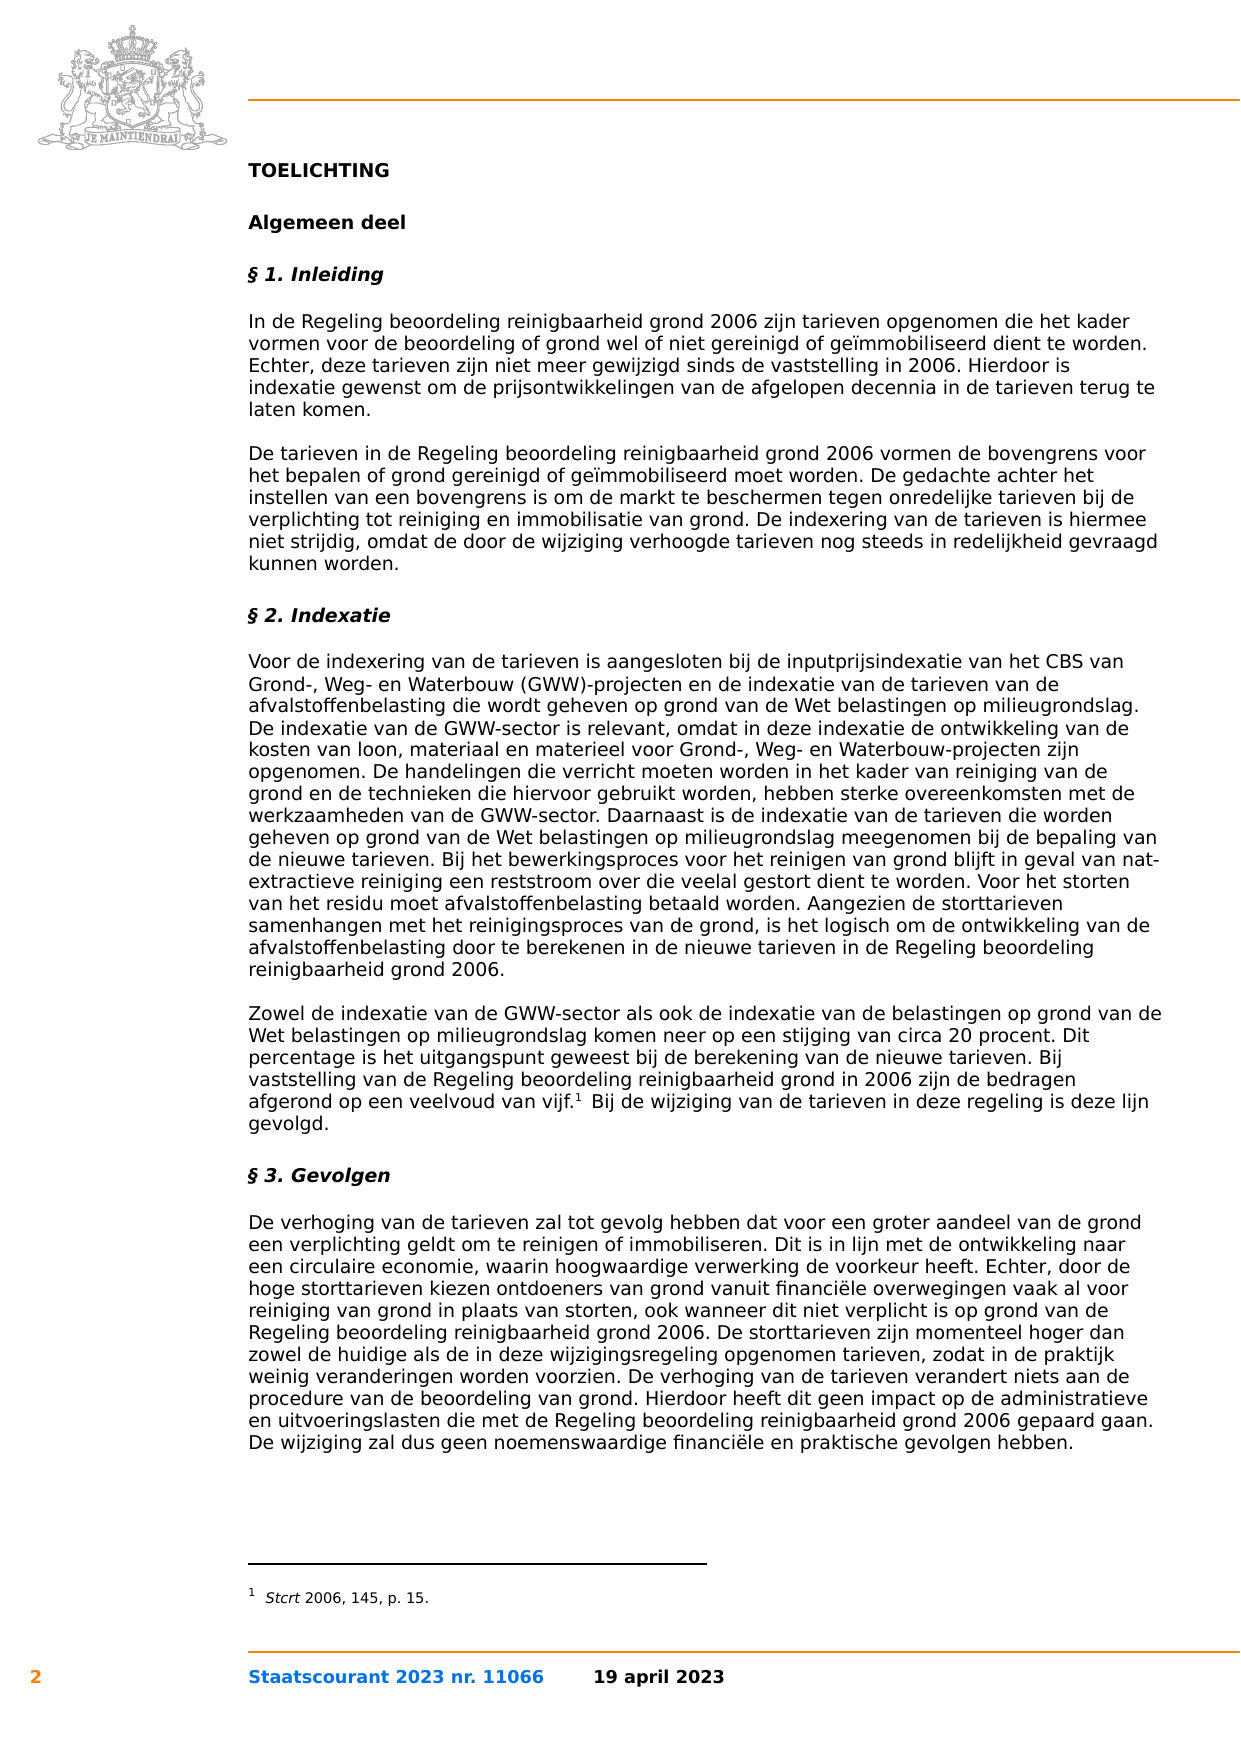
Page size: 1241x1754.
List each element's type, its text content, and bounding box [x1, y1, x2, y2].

text In de Regeling beoordeling reinigbaarheid grond 2006 zijn tarieven opgenomen die het kader vormen voor de beoordeling of grond wel of niet gereinigd of geïmmobiliseerd dient te worden. Echter, deze tarieven zijn niet meer gewijzigd sinds de vaststelling in 2006. Hierdoor is indexatie gewenst om de prijsontwikkelingen van de afgelopen decennia in de tarieven terug te laten komen. [248, 311, 1163, 421]
text Voor de indexering van de tarieven is aangesloten bij de inputprijsindexatie van het CBS van Grond-, Weg- en Waterbouw (GWW)-projecten en de indexatie van de tarieven van de afvalstoffenbelasting die wordt geheven op grond van de Wet belastingen op milieugrondslag. De indexatie van de GWW-sector is relevant, omdat in deze indexatie de ontwikkeling van de kosten van loon, materiaal en materieel voor Grond-, Weg- en Waterbouw-projecten zijn opgenomen. De handelingen die verricht moeten worden in het kader van reiniging van de grond en de technieken die hiervoor gebruikt worden, hebben sterke overeenkomsten met de werkzaamheden van de GWW-sector. Daarnaast is de indexatie van de tarieven die worden geheven op grond van de Wet belastingen op milieugrondslag meegenomen bij de bepaling van de nieuwe tarieven. Bij het bewerkingsproces voor het reinigen van grond blijft in geval van nat-extractieve reiniging een reststroom over die veelal gestort dient te worden. Voor het storten van het residu moet afvalstoffenbelasting betaald worden. Aangezien de storttarieven samenhangen met het reinigingsproces van de grond, is het logisch om de ontwikkeling van de afvalstoffenbelasting door te berekenen in de nieuwe tarieven in de Regeling beoordeling reinigbaarheid grond 2006. [248, 651, 1163, 981]
text De verhoging van de tarieven zal tot gevolg hebben dat voor een groter aandeel van de grond een verplichting geldt om te reinigen of immobiliseren. Dit is in lijn met de ontwikkeling naar een circulaire economie, waarin hoogwaardige verwerking de voorkeur heeft. Echter, door de hoge storttarieven kiezen ontdoeners van grond vanuit financiële overwegingen vaak al voor reiniging van grond in plaats van storten, ook wanneer dit niet verplicht is op grond van de Regeling beoordeling reinigbaarheid grond 2006. De storttarieven zijn momenteel hoger dan zowel de huidige als de in deze wijzigingsregeling opgenomen tarieven, zodat in de praktijk weinig veranderingen worden voorzien. De verhoging van de tarieven verandert niets aan de procedure van de beoordeling van grond. Hierdoor heeft dit geen impact op de administratieve en uitvoeringslasten die met de Regeling beoordeling reinigbaarheid grond 2006 gepaard gaan. De wijziging zal dus geen noemenswaardige financiële en praktische gevolgen hebben. [248, 1212, 1163, 1454]
text De tarieven in de Regeling beoordeling reinigbaarheid grond 2006 vormen de bovengrens voor het bepalen of grond gereinigd of geïmmobiliseerd moet worden. De gedachte achter het instellen van een bovengrens is om de markt te beschermen tegen onredelijke tarieven bij de verplichting tot reiniging en immobilisatie van grond. De indexering van de tarieven is hiermee niet strijdig, omdat de door de wijziging verhoogde tarieven nog steeds in redelijkheid gevraagd kunnen worden. [248, 443, 1163, 574]
subtitle Algemeen deel [248, 212, 1163, 234]
text Stcrt 2006, 145, p. 15. [248, 1586, 1163, 1608]
subtitle § 3. Gevolgen [248, 1165, 1163, 1187]
subtitle § 2. Indexatie [248, 604, 1163, 626]
subtitle TOELICHTING [248, 160, 1163, 182]
subtitle § 1. Inleiding [248, 264, 1163, 286]
picture [38, 25, 227, 150]
text Zowel de indexatie van de GWW-sector als ook de indexatie van de belastingen op grond van de Wet belastingen op milieugrondslag komen neer op een stijging van circa 20 procent. Dit percentage is het uitgangspunt geweest bij de berekening van de nieuwe tarieven. Bij vaststelling van de Regeling beoordeling reinigbaarheid grond in 2006 zijn de bedragen afgerond op een veelvoud van vijf. Bij de wijziging van de tarieven in deze regeling is deze lijn gevolgd. [248, 1003, 1163, 1135]
